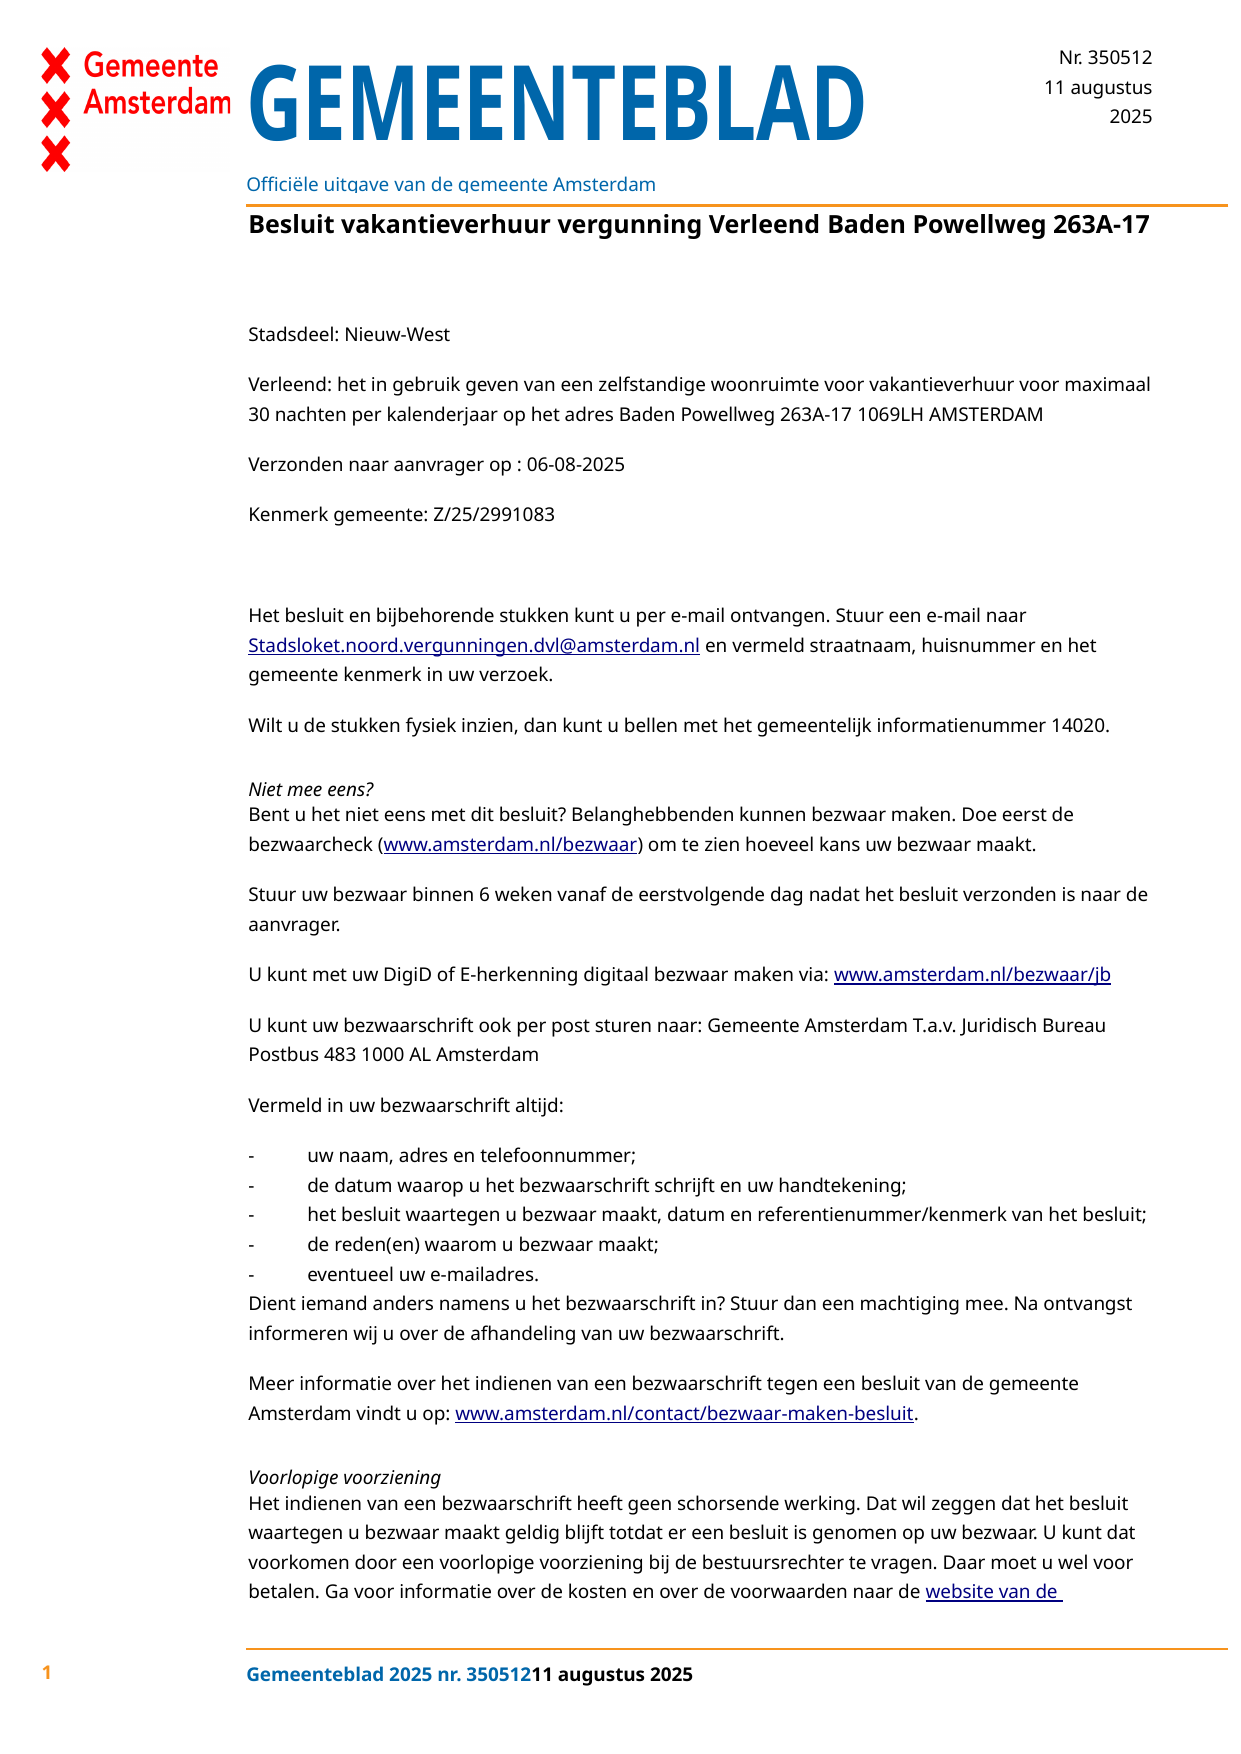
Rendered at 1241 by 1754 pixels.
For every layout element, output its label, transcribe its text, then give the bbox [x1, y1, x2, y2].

list uw naam, adres en telefoonnummer; [248, 1142, 1152, 1168]
text U kunt uw bezwaarschrift ook per post sturen naar: Gemeente Amsterdam T.a.v. Juridisch Bureau Postbus 483 1000 AL Amsterdam [248, 1012, 1152, 1067]
text Het indienen van een bezwaarschrift heeft geen schorsende werking. Dat wil zeggen dat het besluit waartegen u bezwaar maakt geldig blijft totdat er een besluit is genomen op uw bezwaar. U kunt dat voorkomen door een voorlopige voorziening bij de bestuursrechter te vragen. Daar moet u wel voor betalen. Ga voor informatie over de kosten en over de voorwaarden naar de website van de [248, 1490, 1152, 1604]
list eventueel uw e-mailadres. [248, 1261, 1152, 1287]
text Het besluit en bijbehorende stukken kunt u per e-mail ontvangen. Stuur een e-mail naar Stadsloket.noord.vergunningen.dvl@amsterdam.nl en vermeld straatnaam, huisnummer en het gemeente kenmerk in uw verzoek. [248, 602, 1152, 687]
text Bent u het niet eens met dit besluit? Belanghebbenden kunnen bezwaar maken. Doe eerst de bezwaarcheck (www.amsterdam.nl/bezwaar) om te zien hoeveel kans uw bezwaar maakt. [248, 802, 1152, 857]
text U kunt met uw DigiD of E-herkenning digitaal bezwaar maken via: www.amsterdam.nl/bezwaar/jb [248, 962, 1152, 987]
text Voorlopige voorziening [248, 1464, 1152, 1490]
list het besluit waartegen u bezwaar maakt, datum en referentienummer/kenmerk van het besluit; [248, 1202, 1152, 1227]
text Verleend: het in gebruik geven van een zelfstandige woonruimte voor vakantieverhuur voor maximaal 30 nachten per kalenderjaar op het adres Baden Powellweg 263A-17 1069LH AMSTERDAM [248, 371, 1152, 426]
text Verzonden naar aanvrager op : 06-08-2025 [248, 451, 1152, 477]
list de datum waarop u het bezwaarschrift schrijft en uw handtekening; [248, 1172, 1152, 1198]
text Dient iemand anders namens u het bezwaarschrift in? Stuur dan een machtiging mee. Na ontvangst informeren wij u over de afhandeling van uw bezwaarschrift. [248, 1290, 1152, 1346]
text Stadsdeel: Nieuw-West [248, 321, 1152, 346]
text Vermeld in uw bezwaarschrift altijd: [248, 1092, 1152, 1118]
text Meer informatie over het indienen van een bezwaarschrift tegen een besluit van de gemeente Amsterdam vindt u op: www.amsterdam.nl/contact/bezwaar-maken-besluit. [248, 1370, 1152, 1426]
text Kenmerk gemeente: Z/25/2991083 [248, 502, 1152, 527]
list de reden(en) waarom u bezwaar maakt; [248, 1231, 1152, 1257]
text Stuur uw bezwaar binnen 6 weken vanaf de eerstvolgende dag nadat het besluit verzonden is naar de aanvrager. [248, 882, 1152, 937]
text Niet mee eens? [248, 776, 1152, 802]
text Besluit vakantieverhuur vergunning Verleend Baden Powellweg 263A-17 [248, 207, 1152, 241]
text Wilt u de stukken fysiek inzien, dan kunt u bellen met het gemeentelijk informatienummer 14020. [248, 712, 1152, 738]
picture [41, 47, 231, 172]
